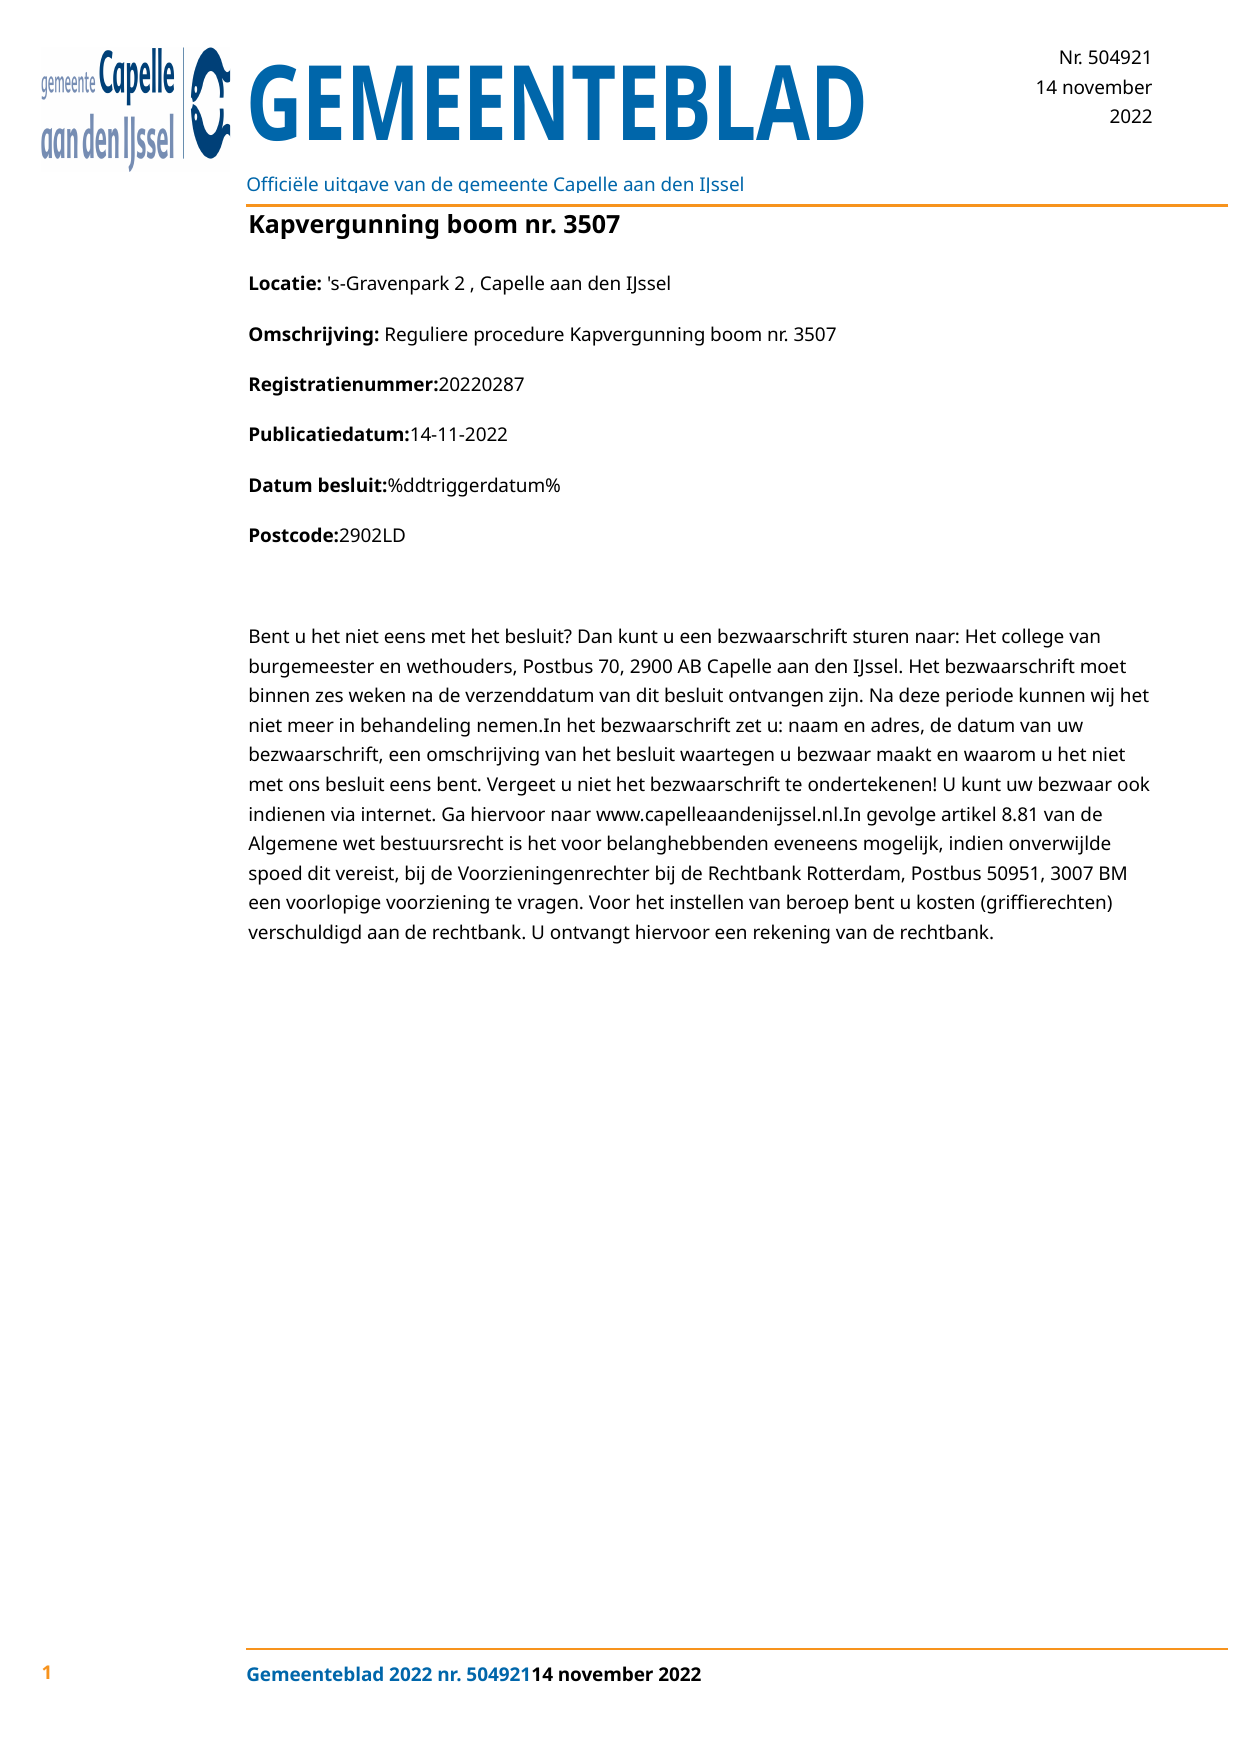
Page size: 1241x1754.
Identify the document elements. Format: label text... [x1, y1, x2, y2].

text Datum besluit:%ddtriggerdatum% [248, 472, 1152, 498]
text Registratienummer:20220287 [248, 371, 1152, 397]
text Bent u het niet eens met het besluit? Dan kunt u een bezwaarschrift sturen naar: Het college van burgemeester en wethouders, Postbus 70, 2900 AB Capelle aan den IJssel. Het bezwaarschrift moet binnen zes weken na de verzenddatum van dit besluit ontvangen zijn. Na deze periode kunnen wij het niet meer in behandeling nemen.In het bezwaarschrift zet u: naam en adres, de datum van uw bezwaarschrift, een omschrijving van het besluit waartegen u bezwaar maakt en waarom u het niet met ons besluit eens bent. Vergeet u niet het bezwaarschrift te ondertekenen! U kunt uw bezwaar ook indienen via internet. Ga hiervoor naar www.capelleaandenijssel.nl.In gevolge artikel 8.81 van de Algemene wet bestuursrecht is het voor belanghebbenden eveneens mogelijk, indien onverwijlde spoed dit vereist, bij de Voorzieningenrechter bij de Rechtbank Rotterdam, Postbus 50951, 3007 BM een voorlopige voorziening te vragen. Voor het instellen van beroep bent u kosten (griffierechten) verschuldigd aan de rechtbank. U ontvangt hiervoor een rekening van de rechtbank. [248, 623, 1152, 945]
text Locatie: 's-Gravenpark 2 , Capelle aan den IJssel [248, 270, 1152, 296]
picture [41, 47, 231, 172]
text Kapvergunning boom nr. 3507 [248, 207, 1152, 241]
text Publicatiedatum:14-11-2022 [248, 422, 1152, 447]
text Postcode:2902LD [248, 522, 1152, 548]
text Omschrijving: Reguliere procedure Kapvergunning boom nr. 3507 [248, 321, 1152, 346]
